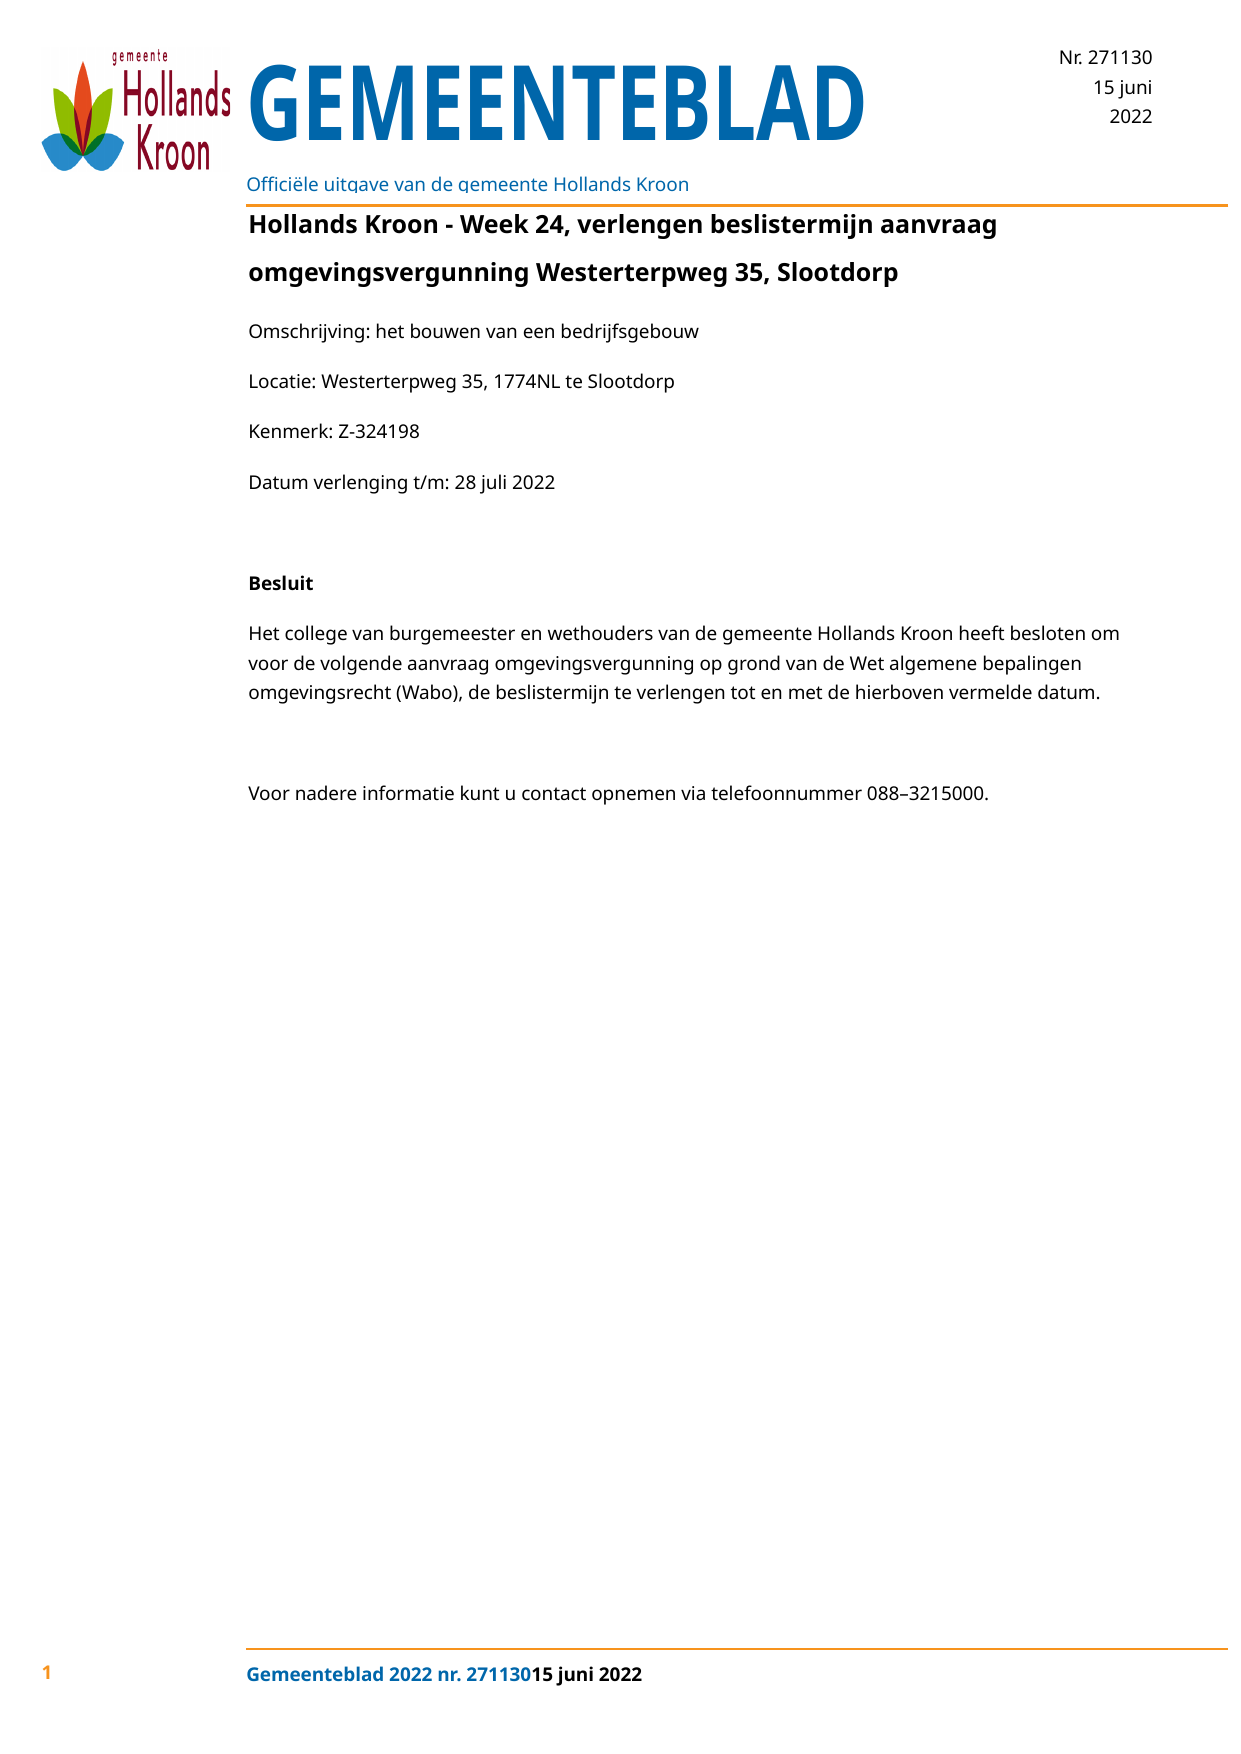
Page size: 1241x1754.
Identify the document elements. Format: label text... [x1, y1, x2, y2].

picture [41, 47, 231, 172]
text Omschrijving: het bouwen van een bedrijfsgebouw [248, 318, 1152, 344]
text Kenmerk: Z-324198 [248, 419, 1152, 444]
text Het college van burgemeester en wethouders van de gemeente Hollands Kroon heeft besloten om voor de volgende aanvraag omgevingsvergunning op grond van de Wet algemene bepalingen omgevingsrecht (Wabo), de beslistermijn te verlengen tot en met de hierboven vermelde datum. [248, 620, 1152, 705]
text Locatie: Westerterpweg 35, 1774NL te Slootdorp [248, 368, 1152, 394]
text Datum verlenging t/m: 28 juli 2022 [248, 469, 1152, 495]
text Hollands Kroon - Week 24, verlengen beslistermijn aanvraag omgevingsvergunning Westerterpweg 35, Slootdorp [248, 207, 1152, 288]
text Voor nadere informatie kunt u contact opnemen via telefoonnummer 088–3215000. [248, 780, 1152, 806]
text Besluit [248, 570, 1152, 596]
